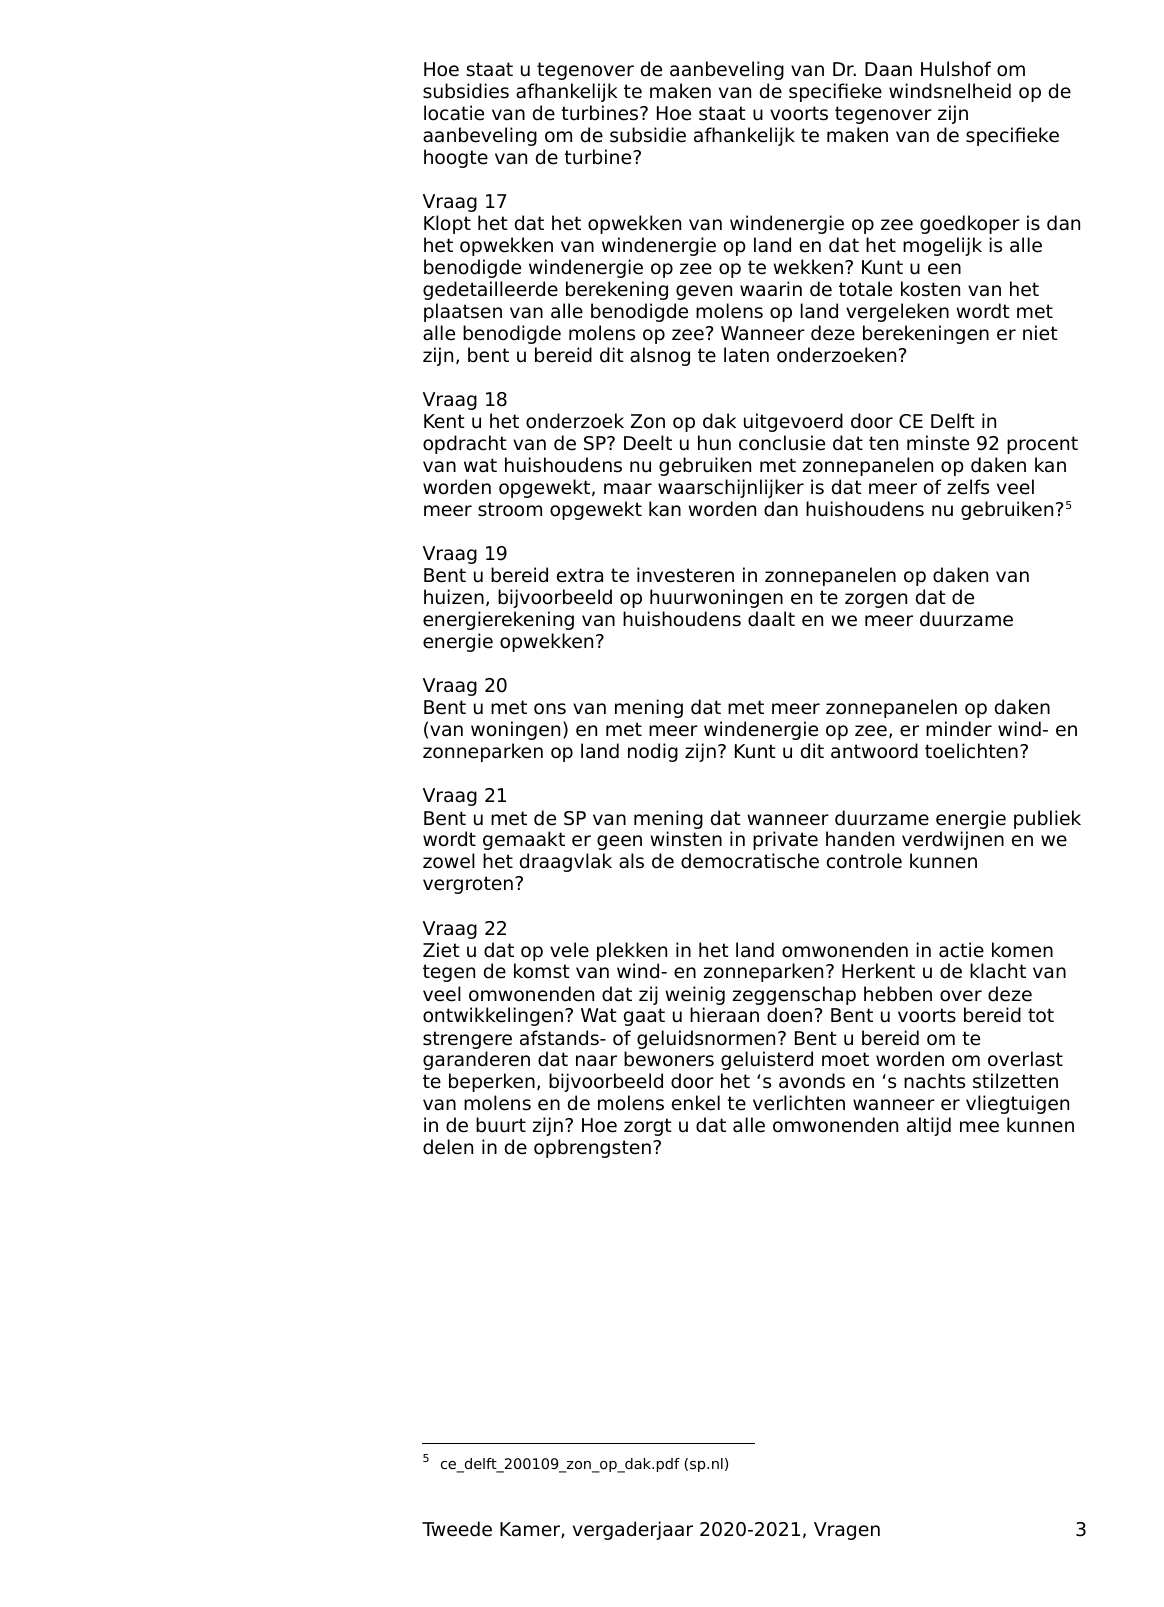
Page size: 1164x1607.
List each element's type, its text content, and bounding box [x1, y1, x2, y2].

text Bent u met de SP van mening dat wanneer duurzame energie publiek wordt gemaakt er geen winsten in private handen verdwijnen en we zowel het draagvlak als de democratische controle kunnen vergroten? [422, 807, 1087, 895]
text Klopt het dat het opwekken van windenergie op zee goedkoper is dan het opwekken van windenergie op land en dat het mogelijk is alle benodigde windenergie op zee op te wekken? Kunt u een gedetailleerde berekening geven waarin de totale kosten van het plaatsen van alle benodigde molens op land vergeleken wordt met alle benodigde molens op zee? Wanneer deze berekeningen er niet zijn, bent u bereid dit alsnog te laten onderzoeken? [422, 213, 1087, 367]
text Bent u bereid extra te investeren in zonnepanelen op daken van huizen, bijvoorbeeld op huurwoningen en te zorgen dat de energierekening van huishoudens daalt en we meer duurzame energie opwekken? [422, 565, 1087, 653]
text Bent u met ons van mening dat met meer zonnepanelen op daken (van woningen) en met meer windenergie op zee, er minder wind- en zonneparken op land nodig zijn? Kunt u dit antwoord toelichten? [422, 697, 1087, 763]
text Hoe staat u tegenover de aanbeveling van Dr. Daan Hulshof om subsidies afhankelijk te maken van de specifieke windsnelheid op de locatie van de turbines? Hoe staat u voorts tegenover zijn aanbeveling om de subsidie afhankelijk te maken van de specifieke hoogte van de turbine? [422, 59, 1087, 169]
text Vraag 19 [422, 543, 1087, 565]
text Kent u het onderzoek Zon op dak uitgevoerd door CE Delft in opdracht van de SP? Deelt u hun conclusie dat ten minste 92 procent van wat huishoudens nu gebruiken met zonnepanelen op daken kan worden opgewekt, maar waarschijnlijker is dat meer of zelfs veel meer stroom opgewekt kan worden dan huishoudens nu gebruiken? [422, 411, 1087, 521]
text Vraag 21 [422, 785, 1087, 807]
text Vraag 22 [422, 917, 1087, 939]
text Vraag 17 [422, 191, 1087, 213]
text ce_delft_200109_zon_op_dak.pdf (sp.nl) [422, 1452, 1087, 1474]
text Ziet u dat op vele plekken in het land omwonenden in actie komen tegen de komst van wind- en zonneparken? Herkent u de klacht van veel omwonenden dat zij weinig zeggenschap hebben over deze ontwikkelingen? Wat gaat u hieraan doen? Bent u voorts bereid tot strengere afstands- of geluidsnormen? Bent u bereid om te garanderen dat naar bewoners geluisterd moet worden om overlast te beperken, bijvoorbeeld door het ‘s avonds en ‘s nachts stilzetten van molens en de molens enkel te verlichten wanneer er vliegtuigen in de buurt zijn? Hoe zorgt u dat alle omwonenden altijd mee kunnen delen in de opbrengsten? [422, 939, 1087, 1159]
text Vraag 20 [422, 675, 1087, 697]
text Vraag 18 [422, 389, 1087, 411]
